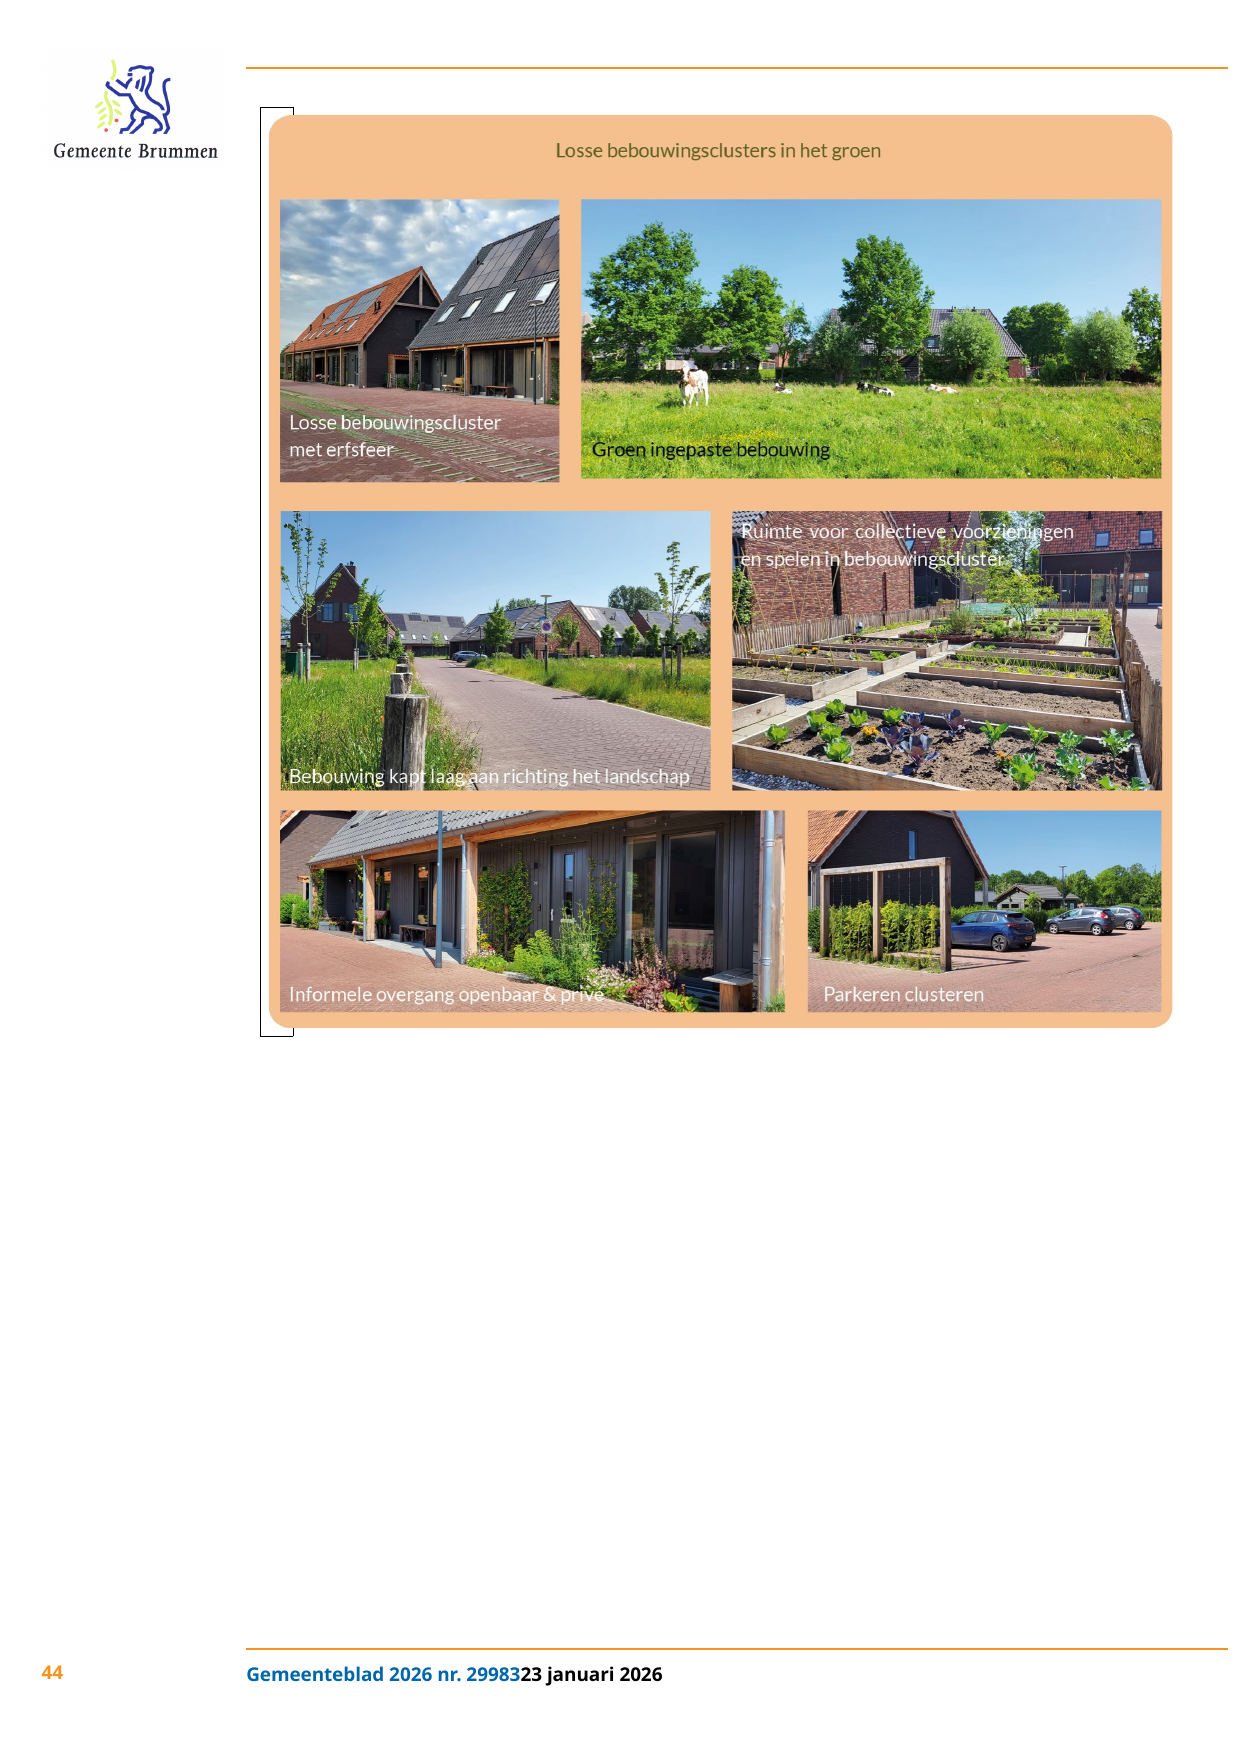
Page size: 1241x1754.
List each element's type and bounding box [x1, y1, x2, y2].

picture [268, 115, 1173, 1028]
picture [41, 47, 231, 172]
